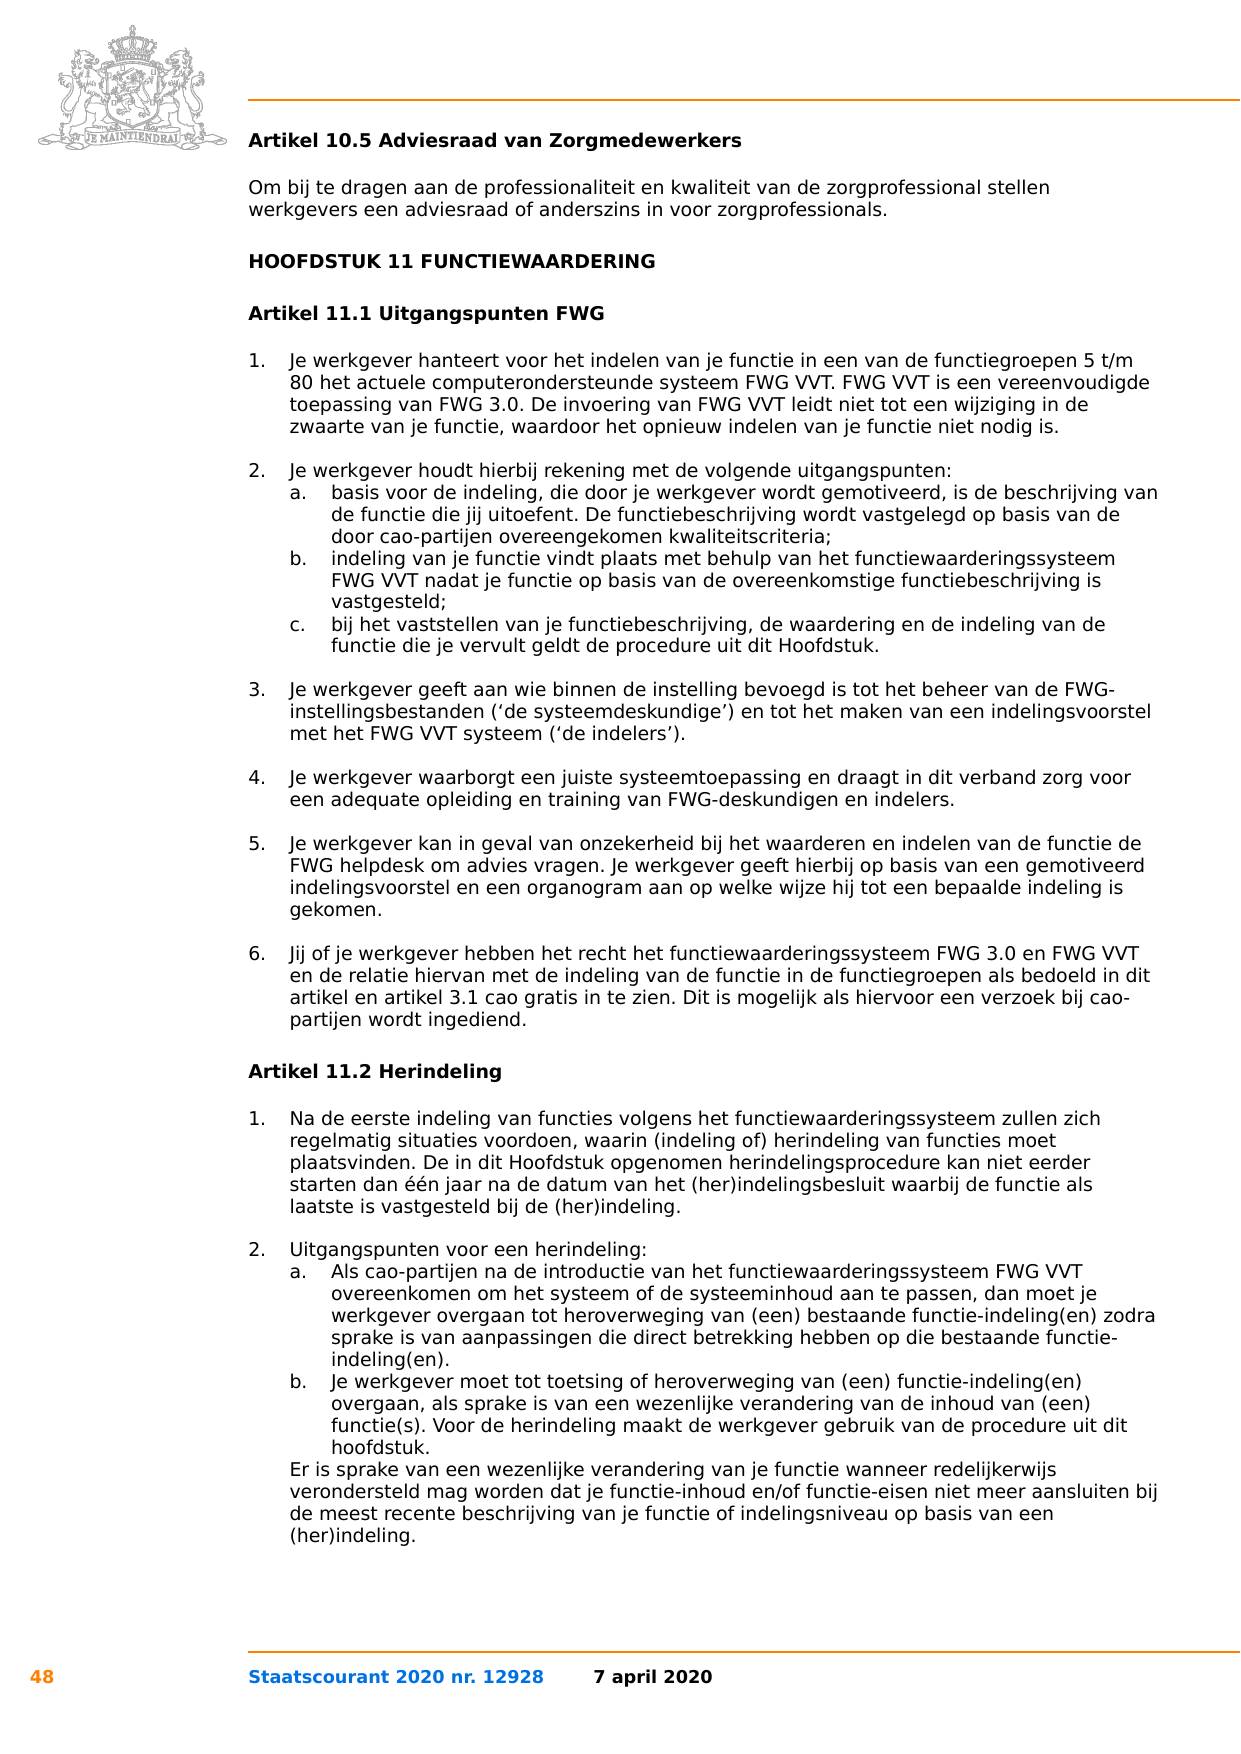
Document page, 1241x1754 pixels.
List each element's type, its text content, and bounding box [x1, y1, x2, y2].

text 4. Je werkgever waarborgt een juiste systeemtoepassing en draagt in dit verband zorg voor een adequate opleiding en training van FWG-deskundigen en indelers. [248, 767, 1163, 811]
text a. Als cao-partijen na de introductie van het functiewaarderingssysteem FWG VVT overeenkomen om het systeem of de systeeminhoud aan te passen, dan moet je werkgever overgaan tot heroverweging van (een) bestaande functie-indeling(en) zodra sprake is van aanpassingen die direct betrekking hebben op die bestaande functie- indeling(en). [289, 1261, 1163, 1371]
text b. indeling van je functie vindt plaats met behulp van het functiewaarderingssysteem FWG VVT nadat je functie op basis van de overeenkomstige functiebeschrijving is vastgesteld; [289, 547, 1163, 613]
text 3. Je werkgever geeft aan wie binnen de instelling bevoegd is tot het beheer van de FWG-instellingsbestanden (‘de systeemdeskundige’) en tot het maken van een indelingsvoorstel met het FWG VVT systeem (‘de indelers’). [248, 679, 1163, 745]
text 2. Je werkgever houdt hierbij rekening met de volgende uitgangspunten: [248, 459, 1163, 482]
text b. Je werkgever moet tot toetsing of heroverweging van (een) functie-indeling(en) overgaan, als sprake is van een wezenlijke verandering van de inhoud van (een) functie(s). Voor de herindeling maakt de werkgever gebruik van de procedure uit dit hoofdstuk. [289, 1371, 1163, 1459]
picture [38, 25, 227, 150]
subtitle Artikel 11.1 Uitgangspunten FWG [248, 303, 1163, 325]
text Er is sprake van een wezenlijke verandering van je functie wanneer redelijkerwijs verondersteld mag worden dat je functie-inhoud en/of functie-eisen niet meer aansluiten bij de meest recente beschrijving van je functie of indelingsniveau op basis van een (her)indeling. [289, 1459, 1163, 1547]
subtitle HOOFDSTUK 11 FUNCTIEWAARDERING [248, 251, 1163, 273]
text 1. Je werkgever hanteert voor het indelen van je functie in een van de functiegroepen 5 t/m 80 het actuele computerondersteunde systeem FWG VVT. FWG VVT is een vereenvoudigde toepassing van FWG 3.0. De invoering van FWG VVT leidt niet tot een wijziging in de zwaarte van je functie, waardoor het opnieuw indelen van je functie niet nodig is. [248, 350, 1163, 438]
text Om bij te dragen aan de professionaliteit en kwaliteit van de zorgprofessional stellen werkgevers een adviesraad of anderszins in voor zorgprofessionals. [248, 177, 1163, 221]
text c. bij het vaststellen van je functiebeschrijving, de waardering en de indeling van de functie die je vervult geldt de procedure uit dit Hoofdstuk. [289, 613, 1163, 657]
subtitle Artikel 10.5 Adviesraad van Zorgmedewerkers [248, 130, 1163, 152]
text 2. Uitgangspunten voor een herindeling: [248, 1239, 1163, 1261]
subtitle Artikel 11.2 Herindeling [248, 1061, 1163, 1083]
text 1. Na de eerste indeling van functies volgens het functiewaarderingssysteem zullen zich regelmatig situaties voordoen, waarin (indeling of) herindeling van functies moet plaatsvinden. De in dit Hoofdstuk opgenomen herindelingsprocedure kan niet eerder starten dan één jaar na de datum van het (her)indelingsbesluit waarbij de functie als laatste is vastgesteld bij de (her)indeling. [248, 1108, 1163, 1217]
text 6. Jij of je werkgever hebben het recht het functiewaarderingssysteem FWG 3.0 en FWG VVT en de relatie hiervan met de indeling van de functie in de functiegroepen als bedoeld in dit artikel en artikel 3.1 cao gratis in te zien. Dit is mogelijk als hiervoor een verzoek bij cao-partijen wordt ingediend. [248, 943, 1163, 1031]
text a. basis voor de indeling, die door je werkgever wordt gemotiveerd, is de beschrijving van de functie die jij uitoefent. De functiebeschrijving wordt vastgelegd op basis van de door cao-partijen overeengekomen kwaliteitscriteria; [289, 482, 1163, 547]
text 5. Je werkgever kan in geval van onzekerheid bij het waarderen en indelen van de functie de FWG helpdesk om advies vragen. Je werkgever geeft hierbij op basis van een gemotiveerd indelingsvoorstel en een organogram aan op welke wijze hij tot een bepaalde indeling is gekomen. [248, 833, 1163, 921]
